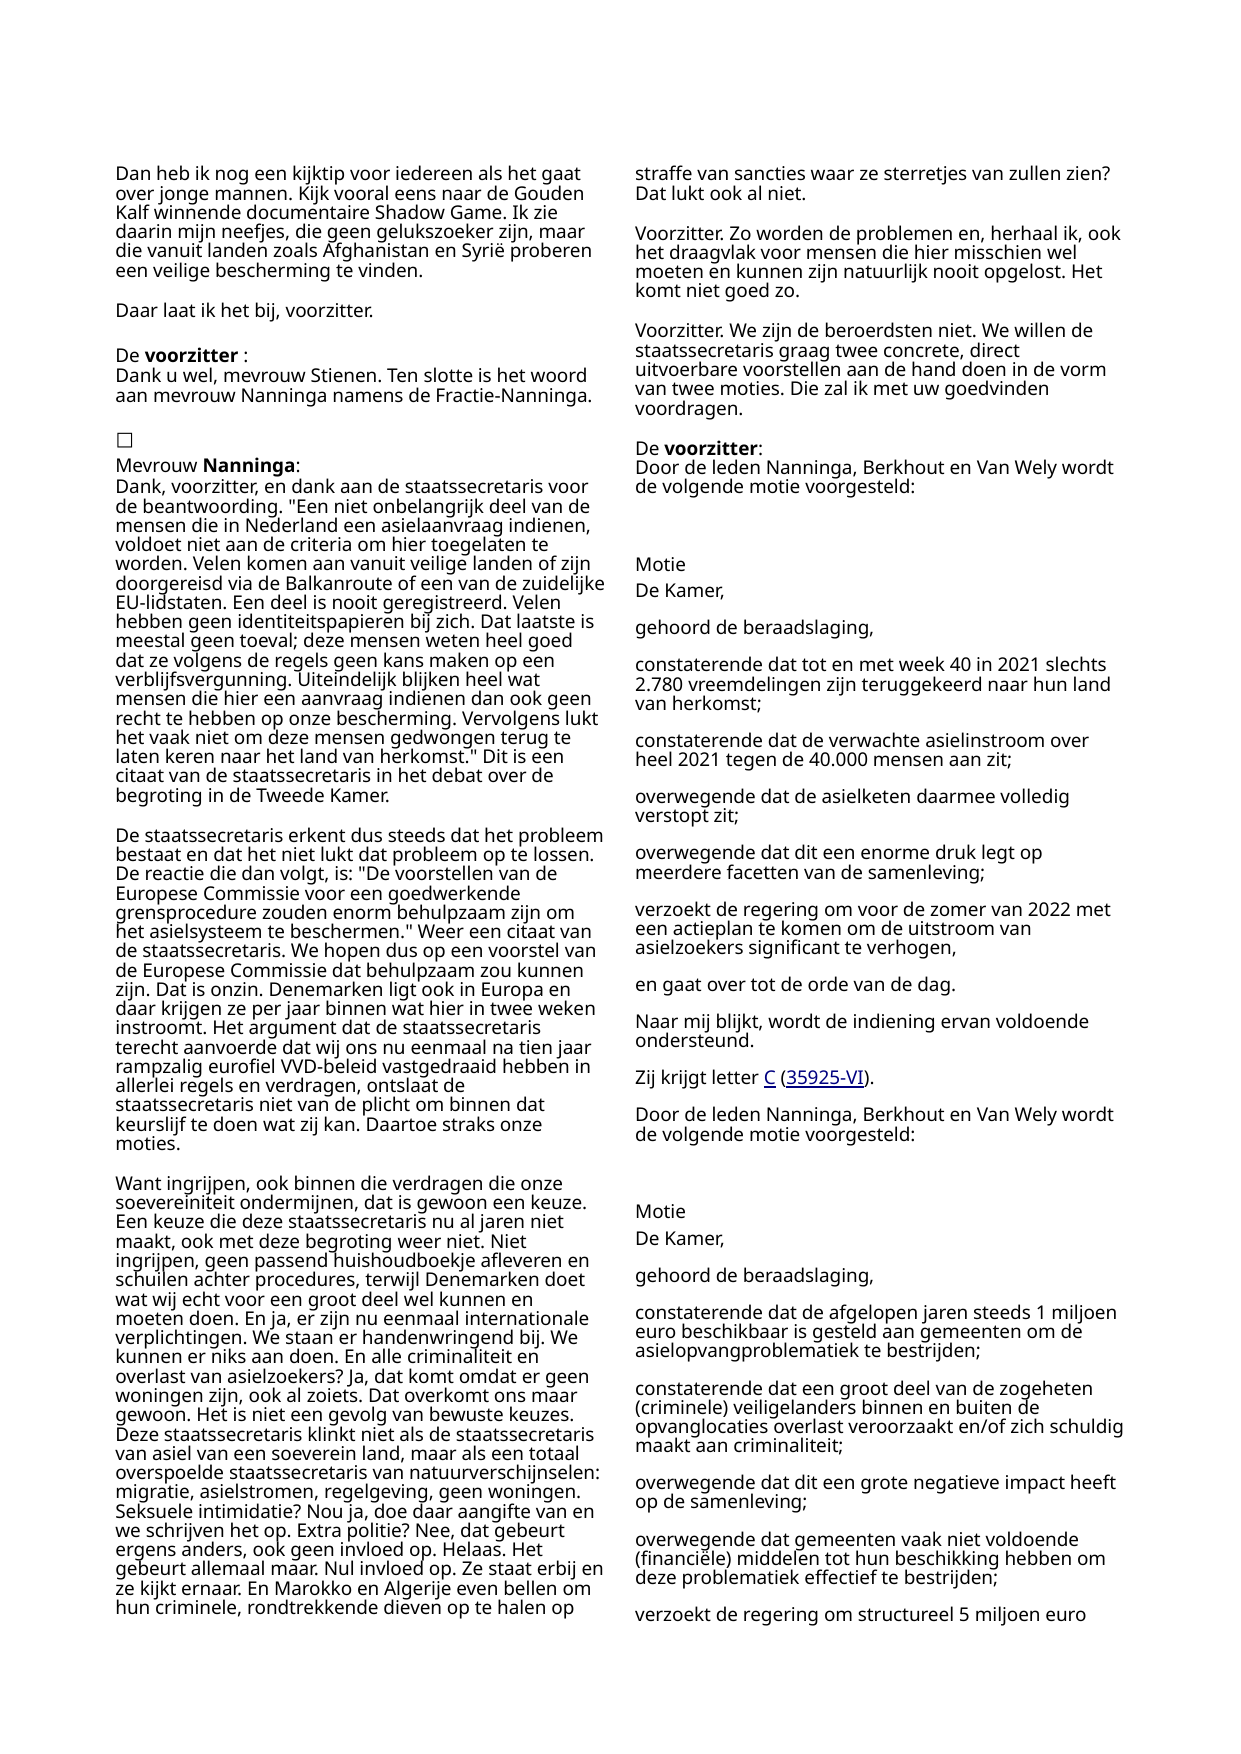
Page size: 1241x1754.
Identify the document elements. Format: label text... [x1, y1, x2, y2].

text gehoord de beraadslaging, [635, 1267, 1125, 1286]
text Mevrouw Nanninga: [115, 453, 605, 478]
text overwegende dat dit een grote negatieve impact heeft op de samenleving; [635, 1474, 1125, 1513]
text verzoekt de regering om voor de zomer van 2022 met een actieplan te komen om de uitstroom van asielzoekers significant te verhogen, [635, 901, 1125, 958]
text en gaat over tot de orde van de dag. [635, 976, 1125, 995]
text straffe van sancties waar ze sterretjes van zullen zien? Dat lukt ook al niet. [635, 165, 1125, 204]
text De voorzitter: [635, 439, 1125, 459]
text overwegende dat gemeenten vaak niet voldoende (financiële) middelen tot hun beschikking hebben om deze problematiek effectief te bestrijden; [635, 1531, 1125, 1588]
text Want ingrijpen, ook binnen die verdragen die onze soevereiniteit ondermijnen, dat is gewoon een keuze. Een keuze die deze staatssecretaris nu al jaren niet maakt, ook met deze begroting weer niet. Niet ingrijpen, geen passend huishoudboekje afleveren en schuilen achter procedures, terwijl Denemarken doet wat wij echt voor een groot deel wel kunnen en moeten doen. En ja, er zijn nu eenmaal internationale verplichtingen. We staan er handenwringend bij. We kunnen er niks aan doen. En alle criminaliteit en overlast van asielzoekers? Ja, dat komt omdat er geen woningen zijn, ook al zoiets. Dat overkomt ons maar gewoon. Het is niet een gevolg van bewuste keuzes. Deze staatssecretaris klinkt niet als de staatssecretaris van asiel van een soeverein land, maar als een totaal overspoelde staatssecretaris van natuurverschijnselen: migratie, asielstromen, regelgeving, geen woningen. Seksuele intimidatie? Nou ja, doe daar aangifte van en we schrijven het op. Extra politie? Nee, dat gebeurt ergens anders, ook geen invloed op. Helaas. Het gebeurt allemaal maar. Nul invloed op. Ze staat erbij en ze kijkt ernaar. En Marokko en Algerije even bellen om hun criminele, rondtrekkende dieven op te halen op [115, 1175, 605, 1618]
text De Kamer, [635, 582, 1125, 602]
text constaterende dat tot en met week 40 in 2021 slechts 2.780 vreemdelingen zijn teruggekeerd naar hun land van herkomst; [635, 656, 1125, 714]
text De Kamer, [635, 1230, 1125, 1249]
text Motie [635, 1198, 1125, 1224]
text overwegende dat de asielketen daarmee volledig verstopt zit; [635, 788, 1125, 827]
text De voorzitter : [115, 342, 605, 367]
text De staatssecretaris erkent dus steeds dat het probleem bestaat en dat het niet lukt dat probleem op te lossen. De reactie die dan volgt, is: "De voorstellen van de Europese Commissie voor een goedwerkende grensprocedure zouden enorm behulpzaam zijn om het asielsysteem te beschermen." Weer een citaat van de staatssecretaris. We hopen dus op een voorstel van de Europese Commissie dat behulpzaam zou kunnen zijn. Dat is onzin. Denemarken ligt ook in Europa en daar krijgen ze per jaar binnen wat hier in twee weken instroomt. Het argument dat de staatssecretaris terecht aanvoerde dat wij ons nu eenmaal na tien jaar rampzalig eurofiel VVD-beleid vastgedraaid hebben in allerlei regels en verdragen, ontslaat de staatssecretaris niet van de plicht om binnen dat keurslijf te doen wat zij kan. Daartoe straks onze moties. [115, 827, 605, 1154]
text Zij krijgt letter C (35925-VI). [635, 1069, 1125, 1089]
text Door de leden Nanninga, Berkhout en Van Wely wordt de volgende motie voorgesteld: [635, 1106, 1125, 1145]
text constaterende dat de afgelopen jaren steeds 1 miljoen euro beschikbaar is gesteld aan gemeenten om de asielopvangproblematiek te bestrijden; [635, 1304, 1125, 1362]
text gehoord de beraadslaging, [635, 619, 1125, 639]
text ⬜ [115, 427, 605, 453]
text Voorzitter. Zo worden de problemen en, herhaal ik, ook het draagvlak voor mensen die hier misschien wel moeten en kunnen zijn natuurlijk nooit opgelost. Het komt niet goed zo. [635, 224, 1125, 302]
text verzoekt de regering om structureel 5 miljoen euro [635, 1606, 1125, 1625]
text Dank u wel, mevrouw Stienen. Ten slotte is het woord aan mevrouw Nanninga namens de Fractie-Nanninga. [115, 367, 605, 406]
text Voorzitter. We zijn de beroerdsten niet. We willen de staatssecretaris graag twee concrete, direct uitvoerbare voorstellen aan de hand doen in de vorm van twee moties. Die zal ik met uw goedvinden voordragen. [635, 322, 1125, 419]
text Dan heb ik nog een kijktip voor iedereen als het gaat over jonge mannen. Kijk vooral eens naar de Gouden Kalf winnende documentaire Shadow Game. Ik zie daarin mijn neefjes, die geen gelukszoeker zijn, maar die vanuit landen zoals Afghanistan en Syrië proberen een veilige bescherming te vinden. [115, 165, 605, 281]
text Door de leden Nanninga, Berkhout en Van Wely wordt de volgende motie voorgesteld: [635, 459, 1125, 497]
text constaterende dat de verwachte asielinstroom over heel 2021 tegen de 40.000 mensen aan zit; [635, 732, 1125, 770]
text constaterende dat een groot deel van de zogeheten (criminele) veiligelanders binnen en buiten de opvanglocaties overlast veroorzaakt en/of zich schuldig maakt aan criminaliteit; [635, 1379, 1125, 1457]
text overwegende dat dit een enorme druk legt op meerdere facetten van de samenleving; [635, 844, 1125, 883]
text Motie [635, 551, 1125, 576]
text Daar laat ik het bij, voorzitter. [115, 302, 605, 321]
text Naar mij blijkt, wordt de indiening ervan voldoende ondersteund. [635, 1013, 1125, 1052]
text Dank, voorzitter, en dank aan de staatssecretaris voor de beantwoording. "Een niet onbelangrijk deel van de mensen die in Nederland een asielaanvraag indienen, voldoet niet aan de criteria om hier toegelaten te worden. Velen komen aan vanuit veilige landen of zijn doorgereisd via de Balkanroute of een van de zuidelijke EU-lidstaten. Een deel is nooit geregistreerd. Velen hebben geen identiteitspapieren bij zich. Dat laatste is meestal geen toeval; deze mensen weten heel goed dat ze volgens de regels geen kans maken op een verblijfsvergunning. Uiteindelijk blijken heel wat mensen die hier een aanvraag indienen dan ook geen recht te hebben op onze bescherming. Vervolgens lukt het vaak niet om deze mensen gedwongen terug te laten keren naar het land van herkomst." Dit is een citaat van de staatssecretaris in het debat over de begroting in de Tweede Kamer. [115, 478, 605, 806]
